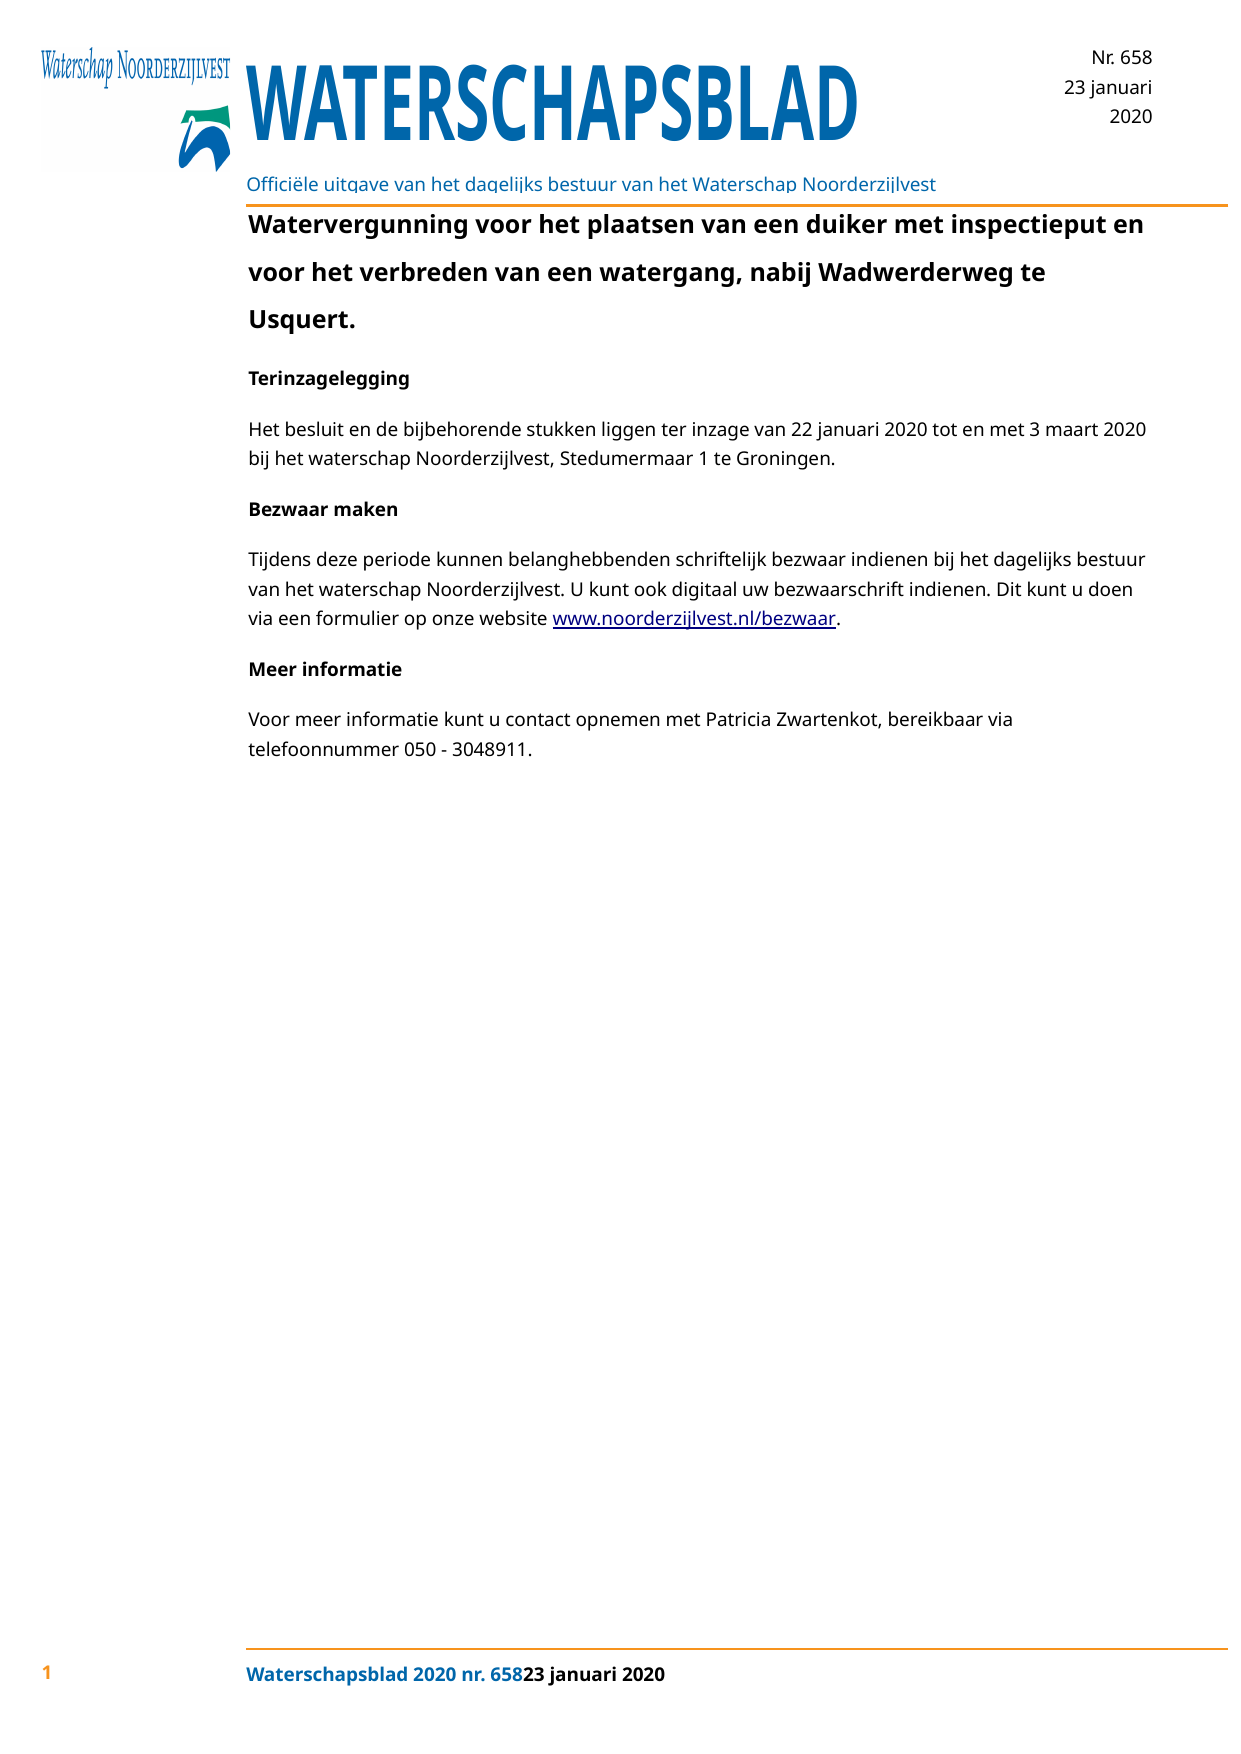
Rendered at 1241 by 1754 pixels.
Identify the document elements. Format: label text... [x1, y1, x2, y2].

text Het besluit en de bijbehorende stukken liggen ter inzage van 22 januari 2020 tot en met 3 maart 2020 bij het waterschap Noorderzijlvest, Stedumermaar 1 te Groningen. [248, 416, 1152, 471]
text Meer informatie [248, 656, 1152, 682]
text Terinzagelegging [248, 366, 1152, 391]
picture [41, 47, 231, 172]
text Voor meer informatie kunt u contact opnemen met Patricia Zwartenkot, bereikbaar via telefoonnummer 050 - 3048911. [248, 706, 1152, 762]
text Watervergunning voor het plaatsen van een duiker met inspectieput en voor het verbreden van een watergang, nabij Wadwerderweg te Usquert. [248, 207, 1152, 336]
text Bezwaar maken [248, 496, 1152, 522]
text Tijdens deze periode kunnen belanghebbenden schriftelijk bezwaar indienen bij het dagelijks bestuur van het waterschap Noorderzijlvest. U kunt ook digitaal uw bezwaarschrift indienen. Dit kunt u doen via een formulier op onze website www.noorderzijlvest.nl/bezwaar. [248, 546, 1152, 631]
